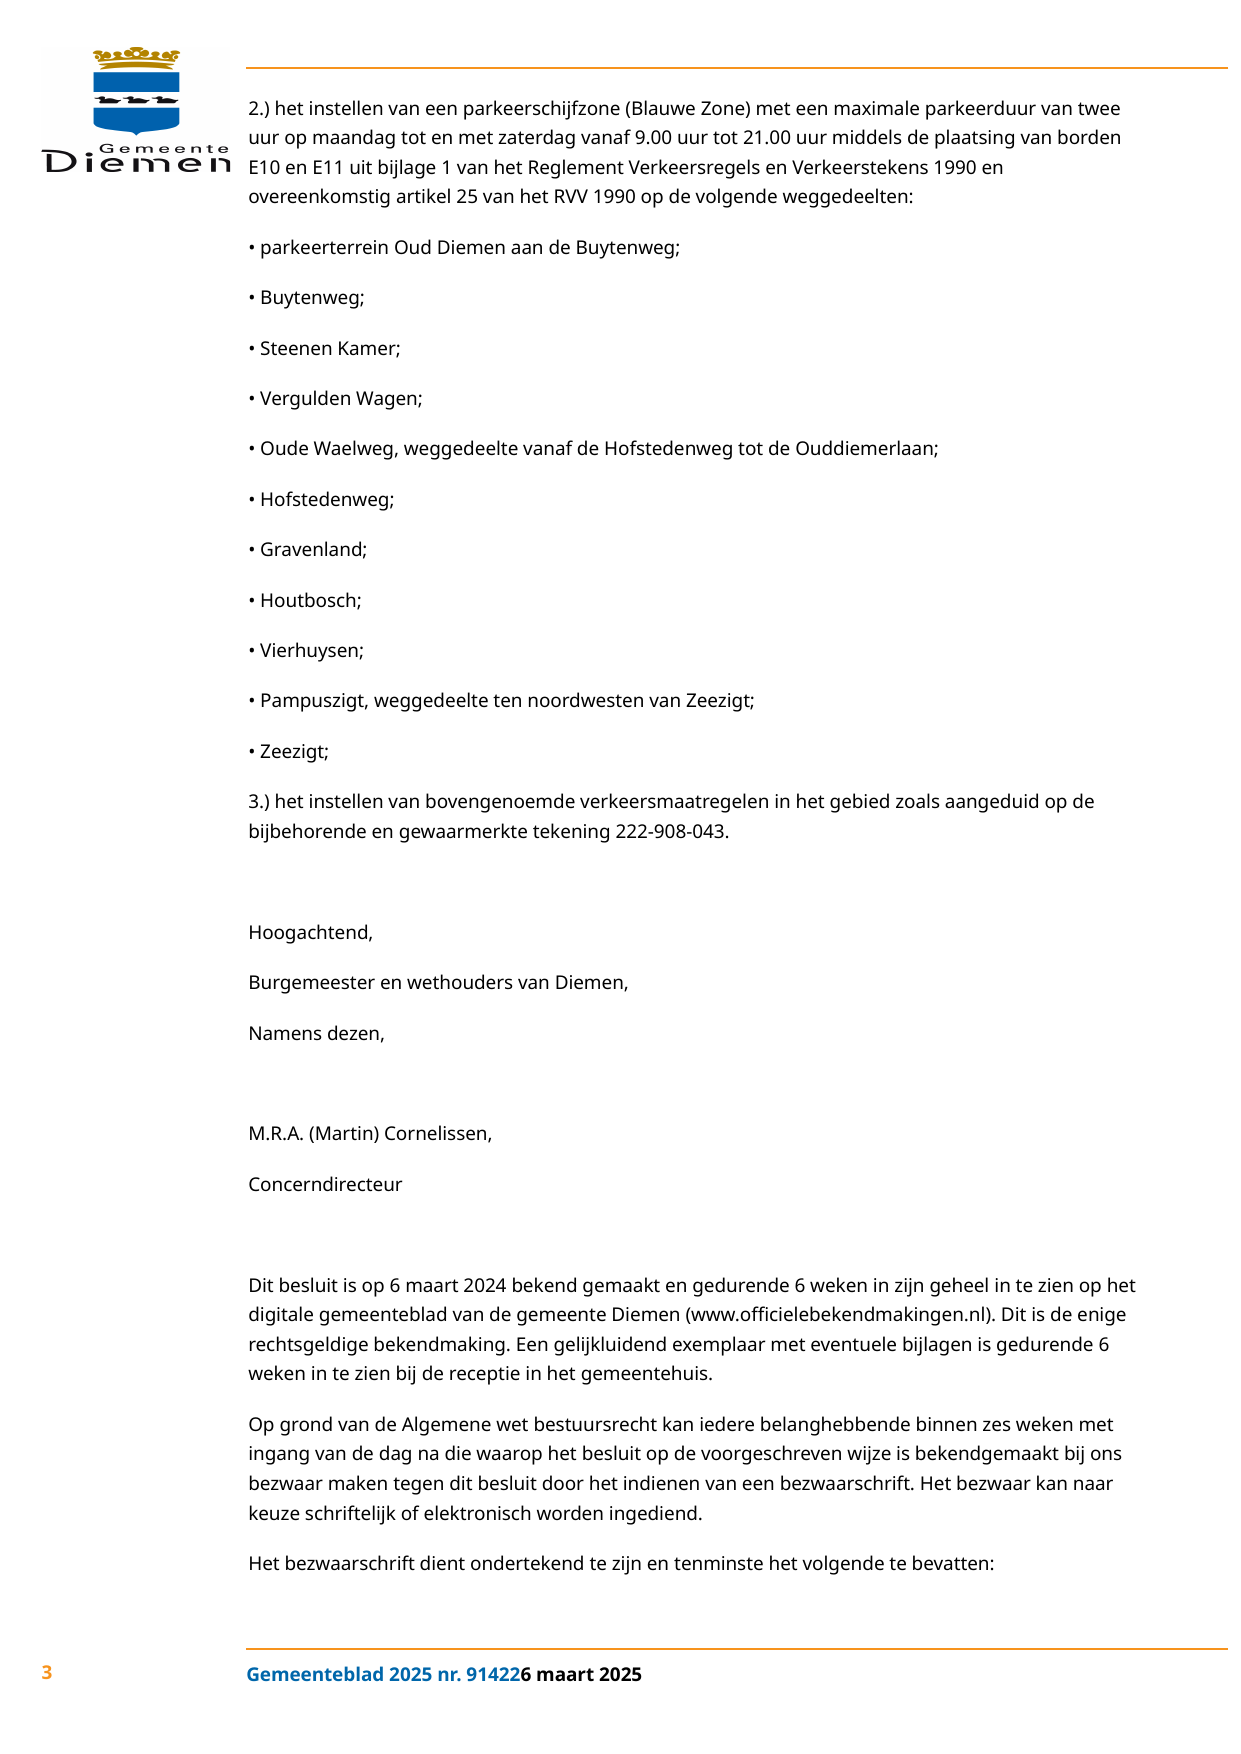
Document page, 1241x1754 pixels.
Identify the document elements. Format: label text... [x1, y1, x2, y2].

text Het bezwaarschrift dient ondertekend te zijn en tenminste het volgende te bevatten: [248, 1550, 1152, 1576]
text M.R.A. (Martin) Cornelissen, [248, 1121, 1152, 1146]
text • Zeezigt; [248, 738, 1152, 764]
picture [41, 47, 231, 172]
text • Vergulden Wagen; [248, 385, 1152, 411]
text Dit besluit is op 6 maart 2024 bekend gemaakt en gedurende 6 weken in zijn geheel in te zien op het digitale gemeenteblad van de gemeente Diemen (www.officielebekendmakingen.nl). Dit is de enige rechtsgeldige bekendmaking. Een gelijkluidend exemplaar met eventuele bijlagen is gedurende 6 weken in te zien bij de receptie in het gemeentehuis. [248, 1272, 1152, 1386]
text • Gravenland; [248, 536, 1152, 562]
text • Oude Waelweg, weggedeelte vanaf de Hofstedenweg tot de Ouddiemerlaan; [248, 436, 1152, 461]
text Hoogachtend, [248, 919, 1152, 945]
text Concerndirecteur [248, 1171, 1152, 1197]
text Namens dezen, [248, 1020, 1152, 1046]
text 2.) het instellen van een parkeerschijfzone (Blauwe Zone) met een maximale parkeerduur van twee uur op maandag tot en met zaterdag vanaf 9.00 uur tot 21.00 uur middels de plaatsing van borden E10 en E11 uit bijlage 1 van het Reglement Verkeersregels en Verkeerstekens 1990 en overeenkomstig artikel 25 van het RVV 1990 op de volgende weggedeelten: [248, 95, 1152, 209]
text • Steenen Kamer; [248, 335, 1152, 361]
text • Hofstedenweg; [248, 486, 1152, 512]
text 3.) het instellen van bovengenoemde verkeersmaatregelen in het gebied zoals aangeduid op de bijbehorende en gewaarmerkte tekening 222-908-043. [248, 788, 1152, 844]
text • parkeerterrein Oud Diemen aan de Buytenweg; [248, 234, 1152, 260]
text • Vierhuysen; [248, 637, 1152, 663]
text Op grond van de Algemene wet bestuursrecht kan iedere belanghebbende binnen zes weken met ingang van de dag na die waarop het besluit op de voorgeschreven wijze is bekendgemaakt bij ons bezwaar maken tegen dit besluit door het indienen van een bezwaarschrift. Het bezwaar kan naar keuze schriftelijk of elektronisch worden ingediend. [248, 1411, 1152, 1526]
text Burgemeester en wethouders van Diemen, [248, 969, 1152, 995]
text • Houtbosch; [248, 587, 1152, 613]
text • Pampuszigt, weggedeelte ten noordwesten van Zeezigt; [248, 688, 1152, 713]
text • Buytenweg; [248, 284, 1152, 310]
